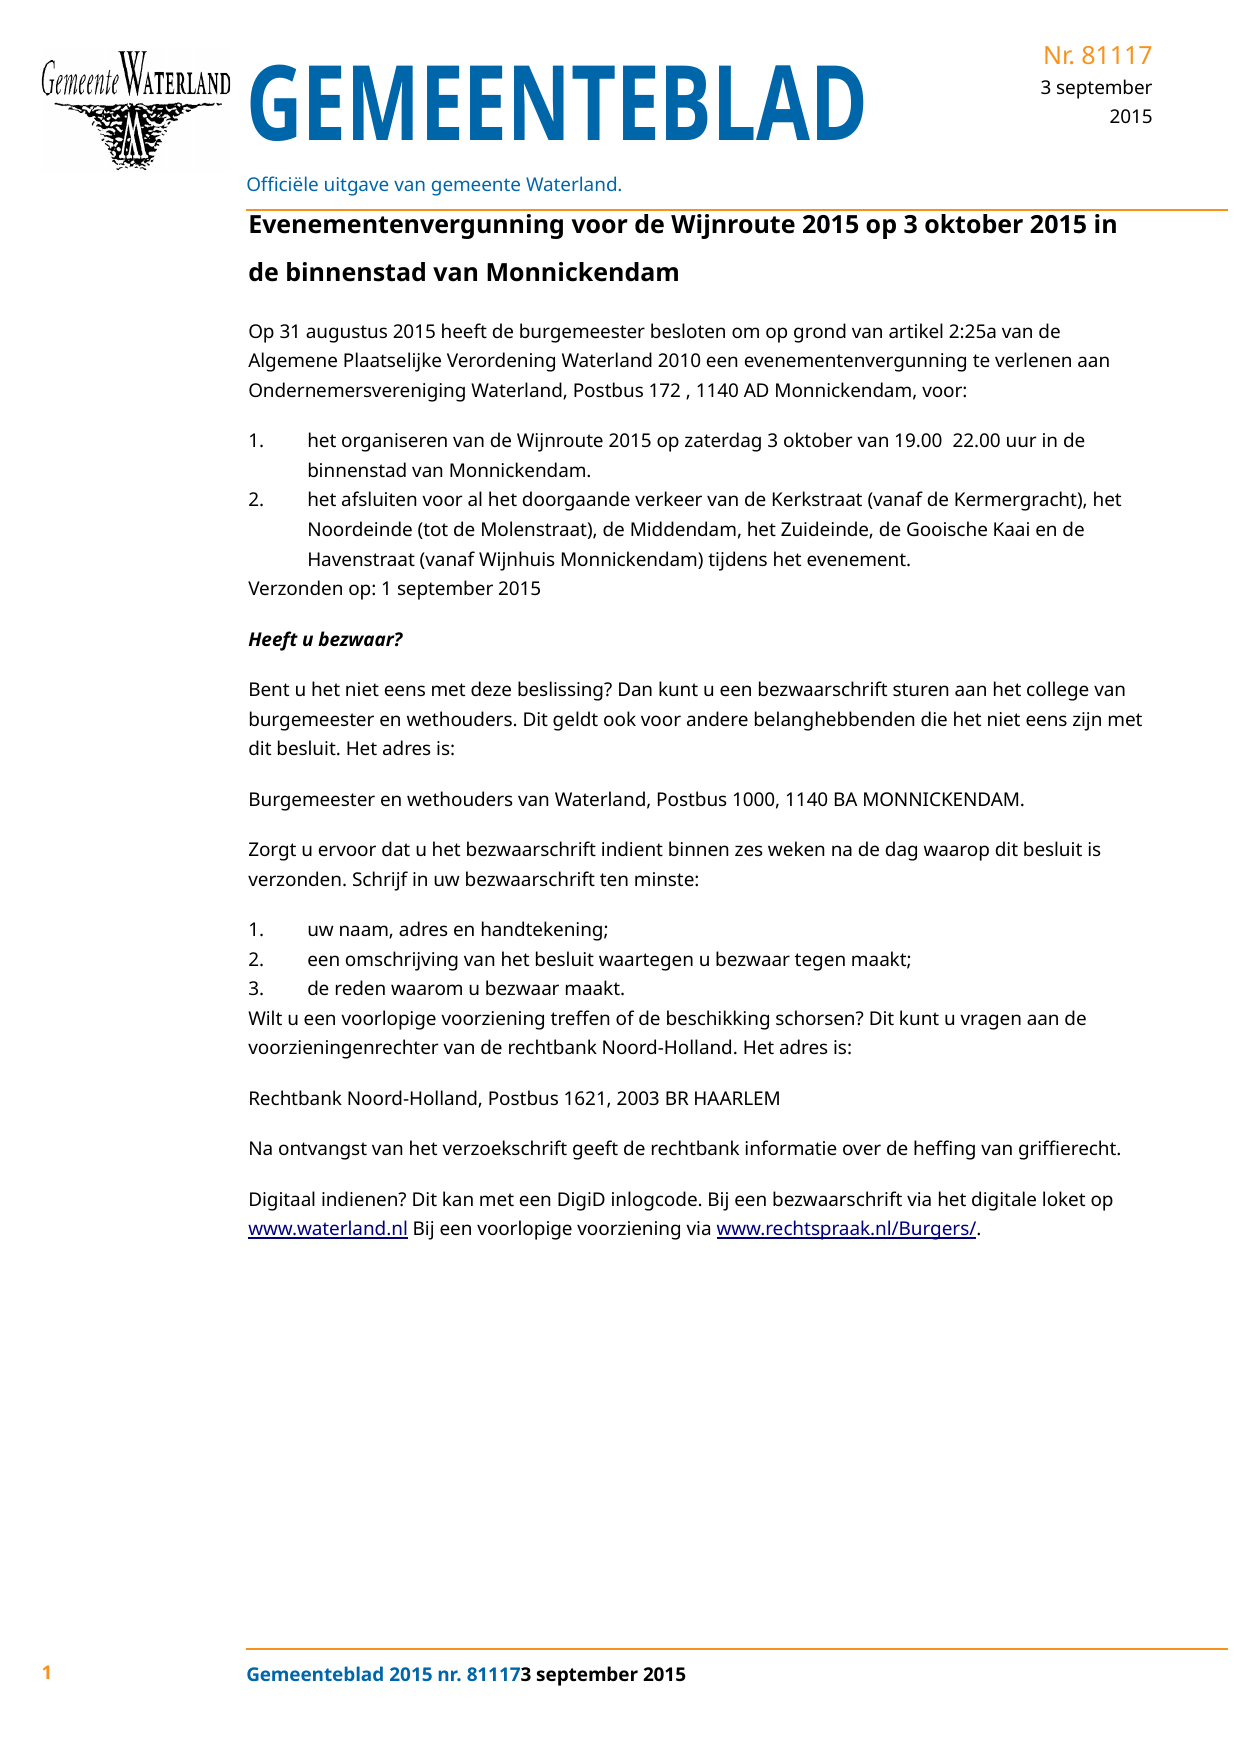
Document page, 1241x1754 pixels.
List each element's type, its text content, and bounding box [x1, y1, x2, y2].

list het afsluiten voor al het doorgaande verkeer van de Kerkstraat (vanaf de Kermergracht), het Noordeinde (tot de Molenstraat), de Middendam, het Zuideinde, de Gooische Kaai en de Havenstraat (vanaf Wijnhuis Monnickendam) tijdens het evenement. [248, 487, 1152, 572]
text Heeft u bezwaar? [248, 626, 1152, 652]
list het organiseren van de Wijnroute 2015 op zaterdag 3 oktober van 19.00 ­ 22.00 uur in de binnenstad van Monnickendam. [248, 427, 1152, 483]
text Verzonden op: 1 september 2015 [248, 575, 1152, 601]
picture [41, 47, 231, 172]
list een omschrijving van het besluit waartegen u bezwaar tegen maakt; [248, 946, 1152, 972]
list de reden waarom u bezwaar maakt. [248, 975, 1152, 1001]
list uw naam, adres en handtekening; [248, 916, 1152, 942]
text Burgemeester en wethouders van Waterland, Postbus 1000, 1140 BA MONNICKENDAM. [248, 786, 1152, 812]
text Evenementenvergunning voor de Wijnroute 2015 op 3 oktober 2015 in de binnenstad van Monnickendam [248, 211, 1152, 288]
text Op 31 augustus 2015 heeft de burgemeester besloten om op grond van artikel 2:25a van de Algemene Plaatselijke Verordening Waterland 2010 een evenementenvergunning te verlenen aan Ondernemersvereniging Waterland, Postbus 172 , 1140 AD Monnickendam, voor: [248, 318, 1152, 403]
text Wilt u een voorlopige voorziening treffen of de beschikking schorsen? Dit kunt u vragen aan de voorzieningenrechter van de rechtbank Noord-Holland. Het adres is: [248, 1005, 1152, 1060]
text Digitaal indienen? Dit kan met een DigiD inlogcode. Bij een bezwaarschrift via het digitale loket op www.waterland.nl Bij een voorlopige voorziening via www.rechtspraak.nl/Burgers/. [248, 1186, 1152, 1241]
text Rechtbank Noord-Holland, Postbus 1621, 2003 BR HAARLEM [248, 1085, 1152, 1111]
text Zorgt u ervoor dat u het bezwaarschrift indient binnen zes weken na de dag waarop dit besluit is verzonden. Schrijf in uw bezwaarschrift ten minste: [248, 836, 1152, 892]
text Na ontvangst van het verzoekschrift geeft de rechtbank informatie over de heffing van griffierecht. [248, 1135, 1152, 1161]
text Bent u het niet eens met deze beslissing? Dan kunt u een bezwaarschrift sturen aan het college van burgemeester en wethouders. Dit geldt ook voor andere belanghebbenden die het niet eens zijn met dit besluit. Het adres is: [248, 676, 1152, 761]
